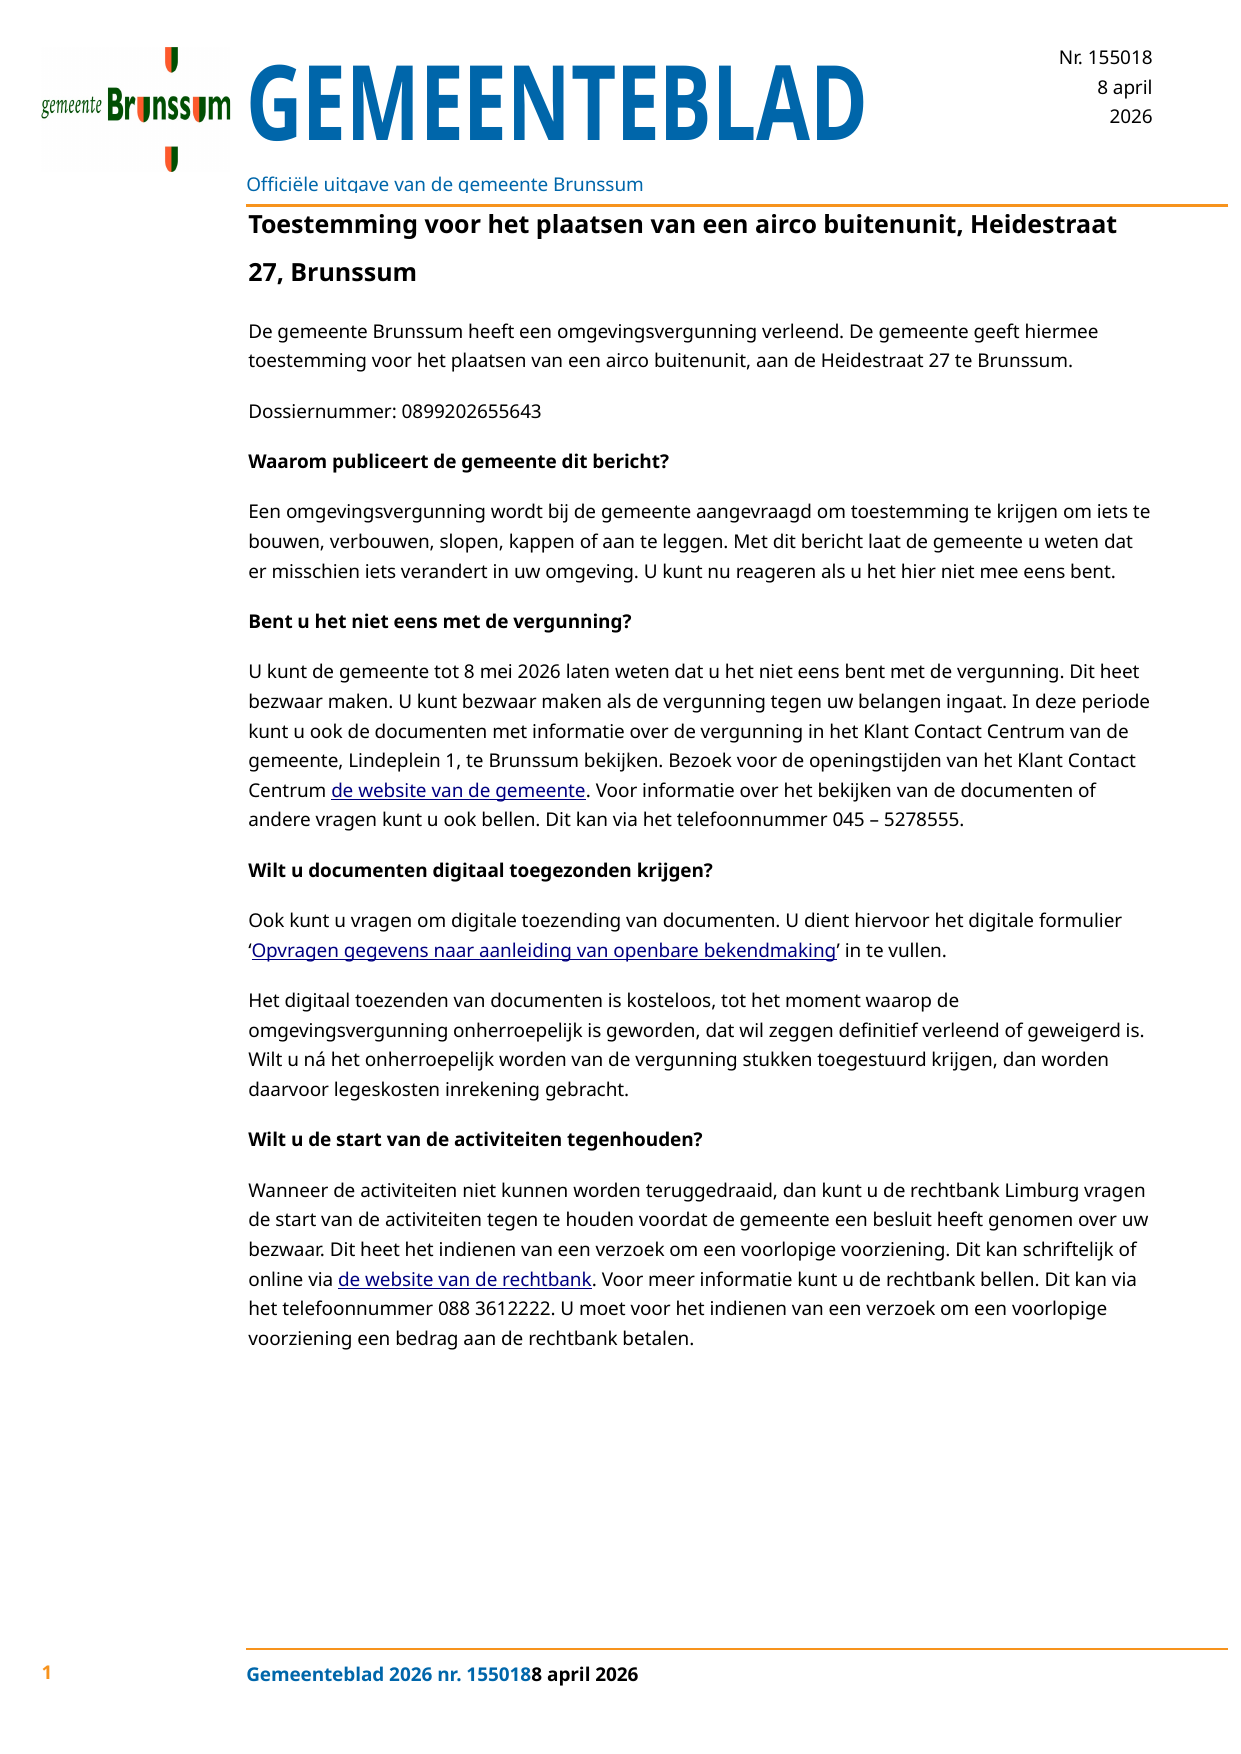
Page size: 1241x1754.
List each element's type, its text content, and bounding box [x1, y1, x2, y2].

text Wanneer de activiteiten niet kunnen worden teruggedraaid, dan kunt u de rechtbank Limburg vragen de start van de activiteiten tegen te houden voordat de gemeente een besluit heeft genomen over uw bezwaar. Dit heet het indienen van een verzoek om een voorlopige voorziening. Dit kan schriftelijk of online via de website van de rechtbank. Voor meer informatie kunt u de rechtbank bellen. Dit kan via het telefoonnummer 088 3612222. U moet voor het indienen van een verzoek om een voorlopige voorziening een bedrag aan de rechtbank betalen. [248, 1177, 1152, 1351]
text Ook kunt u vragen om digitale toezending van documenten. U dient hiervoor het digitale formulier ‘Opvragen gegevens naar aanleiding van openbare bekendmaking’ in te vullen. [248, 907, 1152, 963]
text Dossiernummer: 0899202655643 [248, 398, 1152, 424]
text De gemeente Brunssum heeft een omgevingsvergunning verleend. De gemeente geeft hiermee toestemming voor het plaatsen van een airco buitenunit, aan de Heidestraat 27 te Brunssum. [248, 318, 1152, 373]
text Waarom publiceert de gemeente dit bericht? [248, 448, 1152, 474]
text Een omgevingsvergunning wordt bij de gemeente aangevraagd om toestemming te krijgen om iets te bouwen, verbouwen, slopen, kappen of aan te leggen. Met dit bericht laat de gemeente u weten dat er misschien iets verandert in uw omgeving. U kunt nu reageren als u het hier niet mee eens bent. [248, 499, 1152, 584]
text Het digitaal toezenden van documenten is kosteloos, tot het moment waarop de omgevingsvergunning onherroepelijk is geworden, dat wil zeggen definitief verleend of geweigerd is. Wilt u ná het onherroepelijk worden van de vergunning stukken toegestuurd krijgen, dan worden daarvoor legeskosten inrekening gebracht. [248, 987, 1152, 1102]
text Bent u het niet eens met de vergunning? [248, 608, 1152, 634]
text Wilt u documenten digitaal toegezonden krijgen? [248, 857, 1152, 883]
picture [41, 47, 231, 172]
text U kunt de gemeente tot 8 mei 2026 laten weten dat u het niet eens bent met de vergunning. Dit heet bezwaar maken. U kunt bezwaar maken als de vergunning tegen uw belangen ingaat. In deze periode kunt u ook de documenten met informatie over de vergunning in het Klant Contact Centrum van de gemeente, Lindeplein 1, te Brunssum bekijken. Bezoek voor de openingstijden van het Klant Contact Centrum de website van de gemeente. Voor informatie over het bekijken van de documenten of andere vragen kunt u ook bellen. Dit kan via het telefoonnummer 045 – 5278555. [248, 659, 1152, 832]
text Wilt u de start van de activiteiten tegenhouden? [248, 1127, 1152, 1152]
text Toestemming voor het plaatsen van een airco buitenunit, Heidestraat 27, Brunssum [248, 207, 1152, 288]
